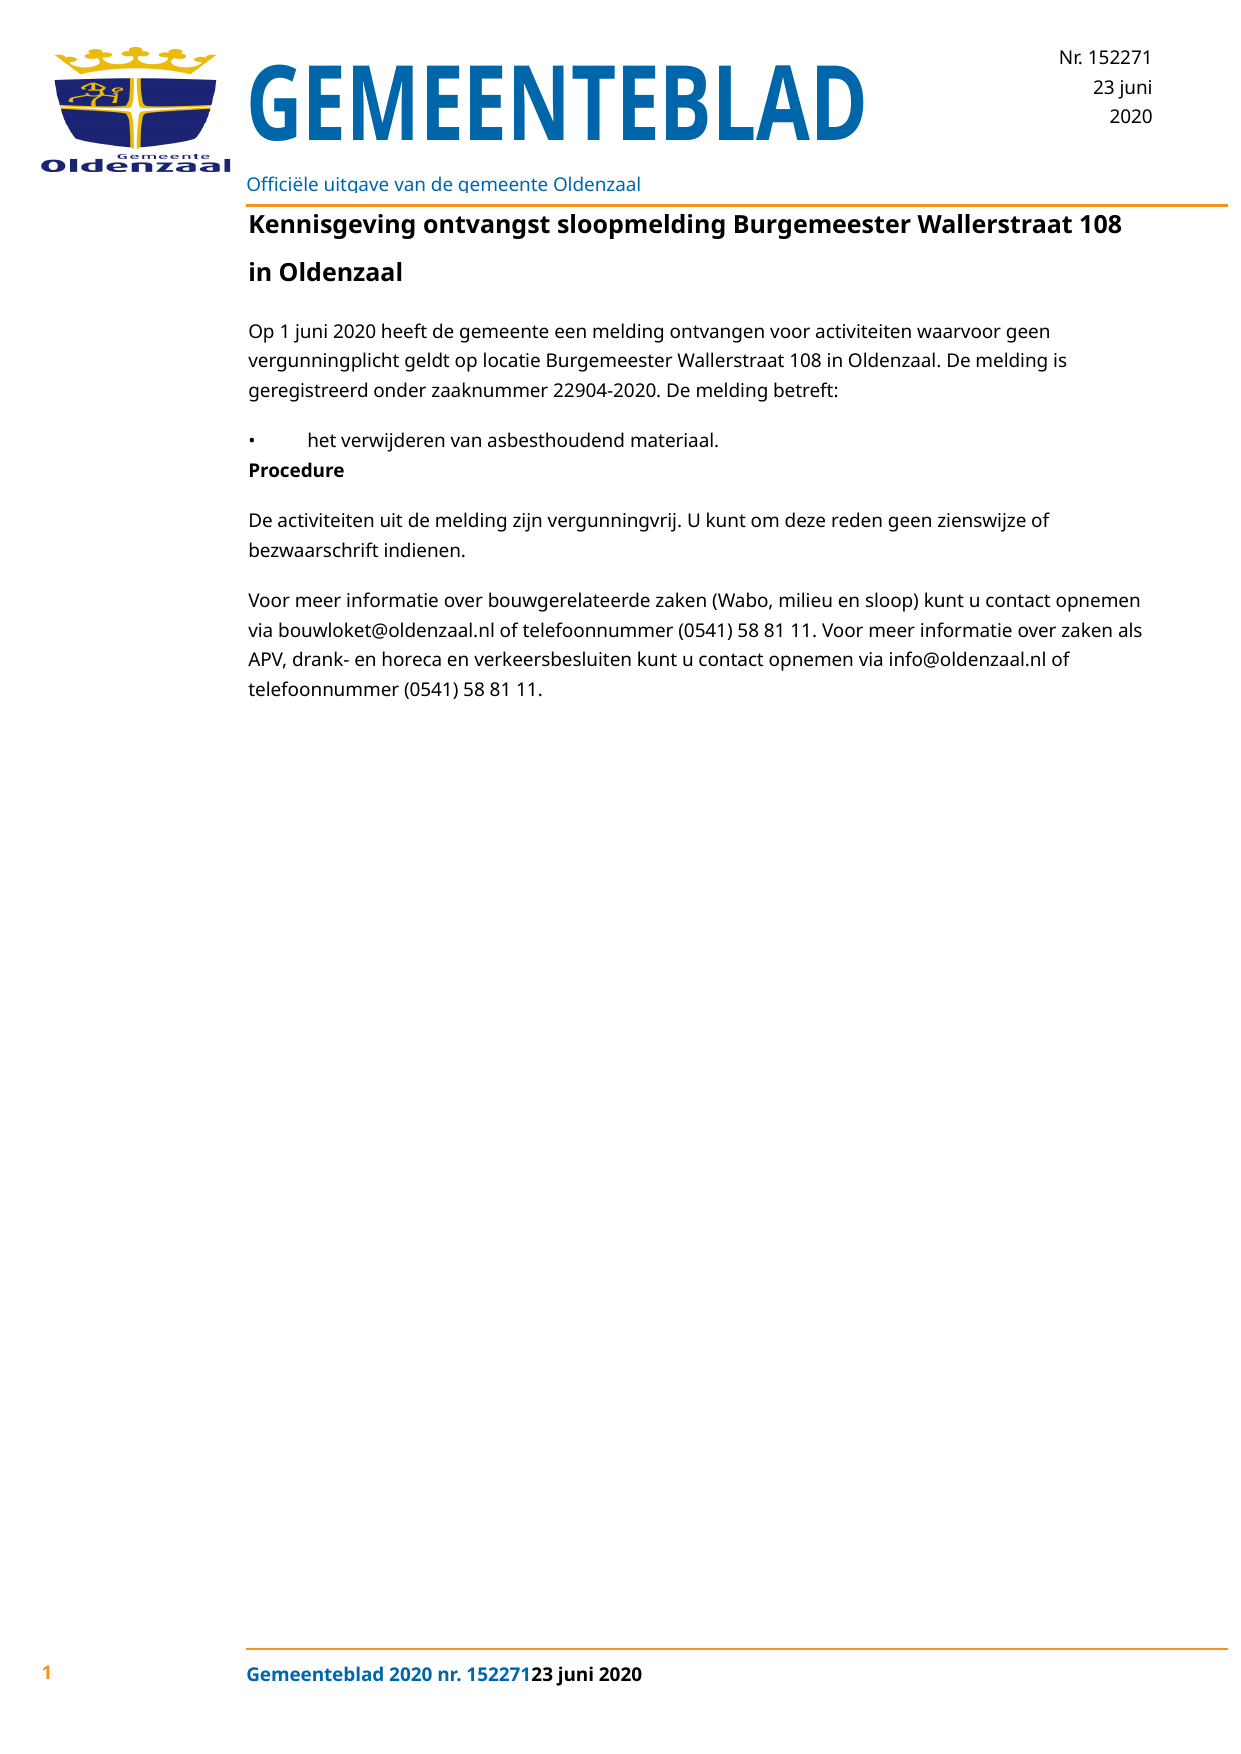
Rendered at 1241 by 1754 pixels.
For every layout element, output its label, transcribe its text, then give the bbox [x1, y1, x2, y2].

list het verwijderen van asbesthoudend materiaal. [248, 427, 1152, 453]
text Procedure [248, 457, 1152, 483]
text Op 1 juni 2020 heeft de gemeente een melding ontvangen voor activiteiten waarvoor geen vergunningplicht geldt op locatie Burgemeester Wallerstraat 108 in Oldenzaal. De melding is geregistreerd onder zaaknummer 22904-2020. De melding betreft: [248, 318, 1152, 403]
text Voor meer informatie over bouwgerelateerde zaken (Wabo, milieu en sloop) kunt u contact opnemen via bouwloket@oldenzaal.nl of telefoonnummer (0541) 58 81 11. Voor meer informatie over zaken als APV, drank- en horeca en verkeersbesluiten kunt u contact opnemen via info@oldenzaal.nl of telefoonnummer (0541) 58 81 11. [248, 587, 1152, 702]
text De activiteiten uit de melding zijn vergunningvrij. U kunt om deze reden geen zienswijze of bezwaarschrift indienen. [248, 507, 1152, 563]
text Kennisgeving ontvangst sloopmelding Burgemeester Wallerstraat 108 in Oldenzaal [248, 207, 1152, 288]
picture [41, 47, 231, 172]
